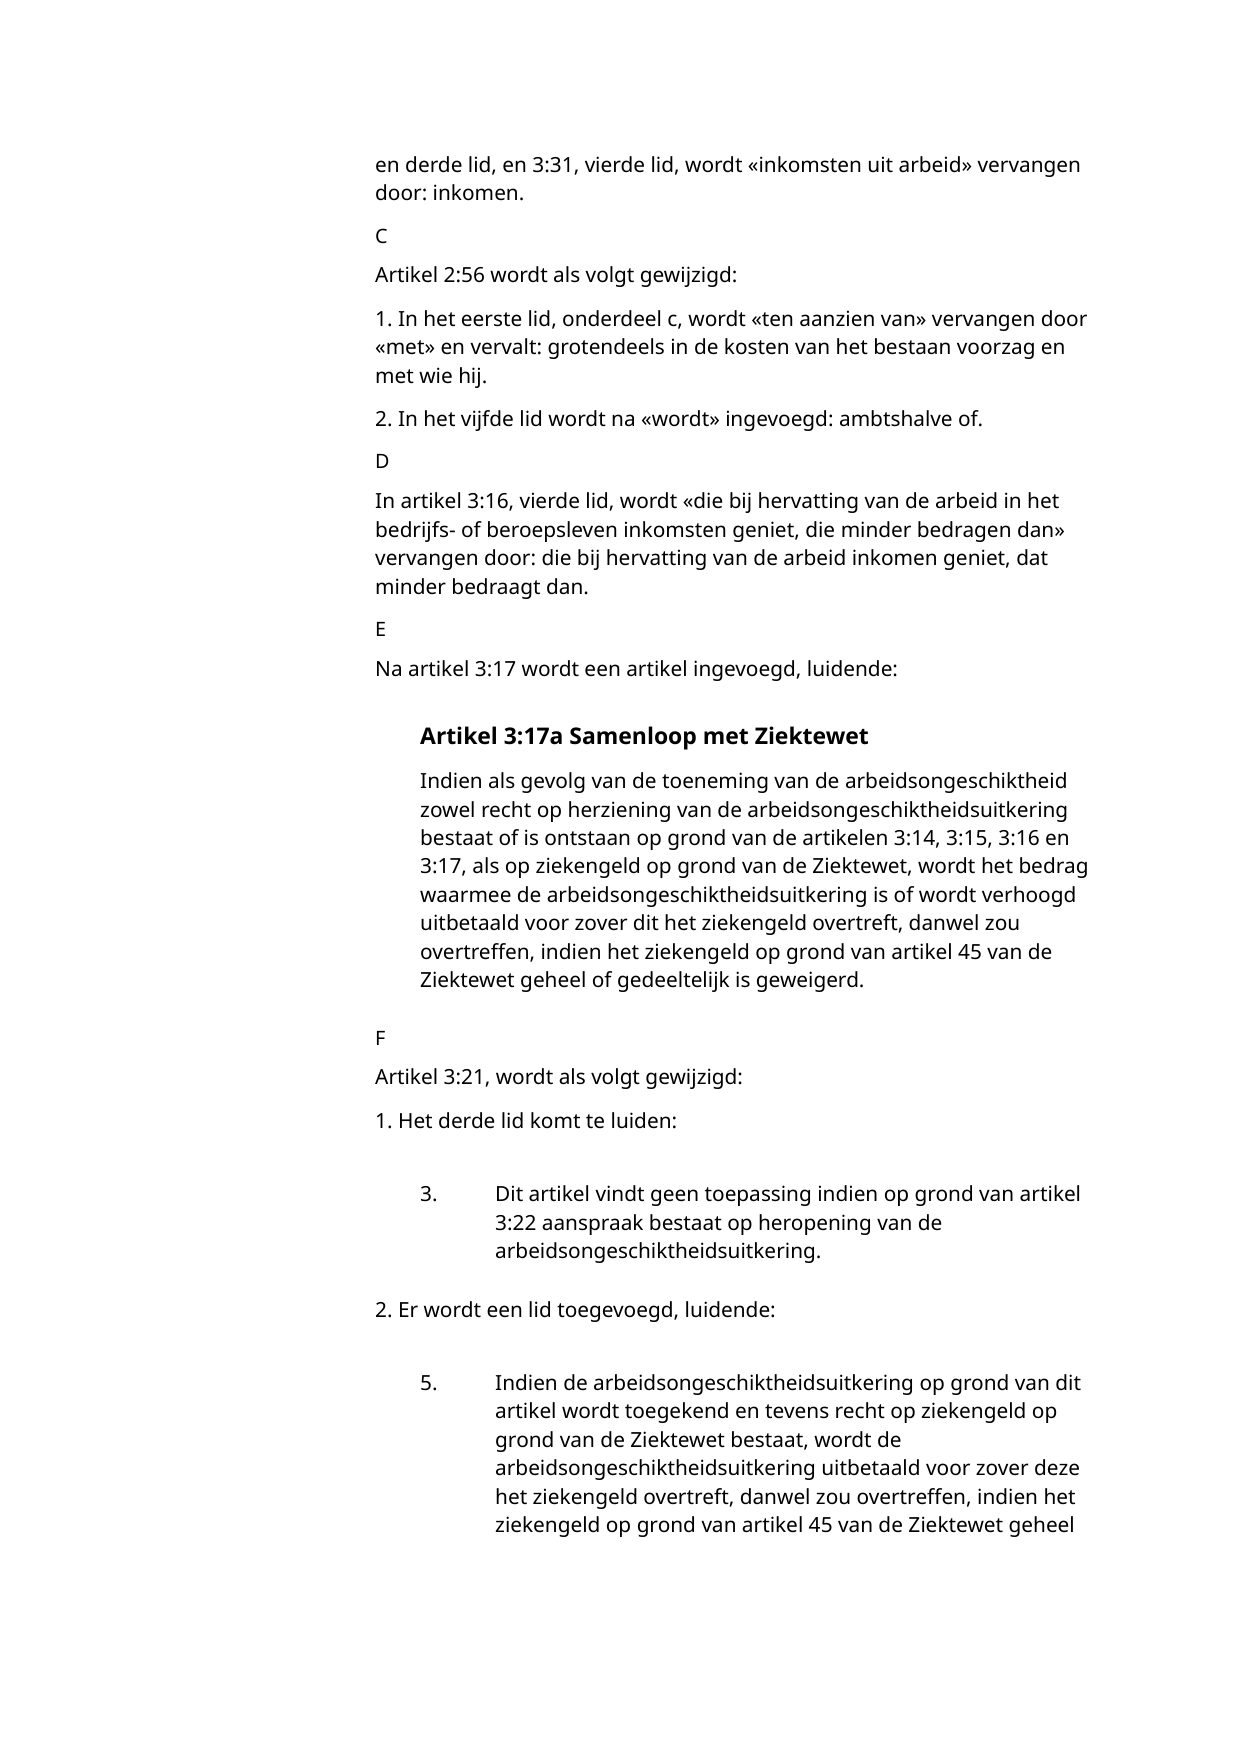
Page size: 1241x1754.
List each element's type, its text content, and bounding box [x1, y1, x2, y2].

text D [375, 448, 1090, 475]
text 1. Het derde lid komt te luiden: [375, 1106, 1090, 1134]
text C [375, 222, 1090, 249]
text Indien als gevolg van de toeneming van de arbeidsongeschiktheid zowel recht op herziening van de arbeidsongeschiktheidsuitkering bestaat of is ontstaan op grond van de artikelen 3:14, 3:15, 3:16 en 3:17, als op ziekengeld op grond van de Ziektewet, wordt het bedrag waarmee de arbeidsongeschiktheidsuitkering is of wordt verhoogd uitbetaald voor zover dit het ziekengeld overtreft, danwel zou overtreffen, indien het ziekengeld op grond van artikel 45 van de Ziektewet geheel of gedeeltelijk is geweigerd. [420, 766, 1090, 994]
text en derde lid, en 3:31, vierde lid, wordt «inkomsten uit arbeid» vervangen door: inkomen. [375, 150, 1090, 207]
text E [375, 615, 1090, 642]
text Na artikel 3:17 wordt een artikel ingevoegd, luidende: [375, 654, 1090, 682]
text Artikel 2:56 wordt als volgt gewijzigd: [375, 261, 1090, 289]
text 2. Er wordt een lid toegevoegd, luidende: [375, 1295, 1090, 1323]
text F [375, 1024, 1090, 1051]
text 1. In het eerste lid, onderdeel c, wordt «ten aanzien van» vervangen door «met» en vervalt: grotendeels in de kosten van het bestaan voorzag en met wie hij. [375, 304, 1090, 389]
list Indien de arbeidsongeschiktheidsuitkering op grond van dit artikel wordt toegekend en tevens recht op ziekengeld op grond van de Ziektewet bestaat, wordt de arbeidsongeschiktheidsuitkering uitbetaald voor zover deze het ziekengeld overtreft, danwel zou overtreffen, indien het ziekengeld op grond van artikel 45 van de Ziektewet geheel [420, 1368, 1090, 1539]
text 2. In het vijfde lid wordt na «wordt» ingevoegd: ambtshalve of. [375, 404, 1090, 433]
text Artikel 3:21, wordt als volgt gewijzigd: [375, 1062, 1090, 1091]
subtitle Artikel 3:17a Samenloop met Ziektewet [420, 720, 1090, 751]
text In artikel 3:16, vierde lid, wordt «die bij hervatting van de arbeid in het bedrijfs- of beroepsleven inkomsten geniet, die minder bedragen dan» vervangen door: die bij hervatting van de arbeid inkomen geniet, dat minder bedraagt dan. [375, 487, 1090, 600]
list Dit artikel vindt geen toepassing indien op grond van artikel 3:22 aanspraak bestaat op heropening van de arbeidsongeschiktheidsuitkering. [420, 1179, 1090, 1265]
